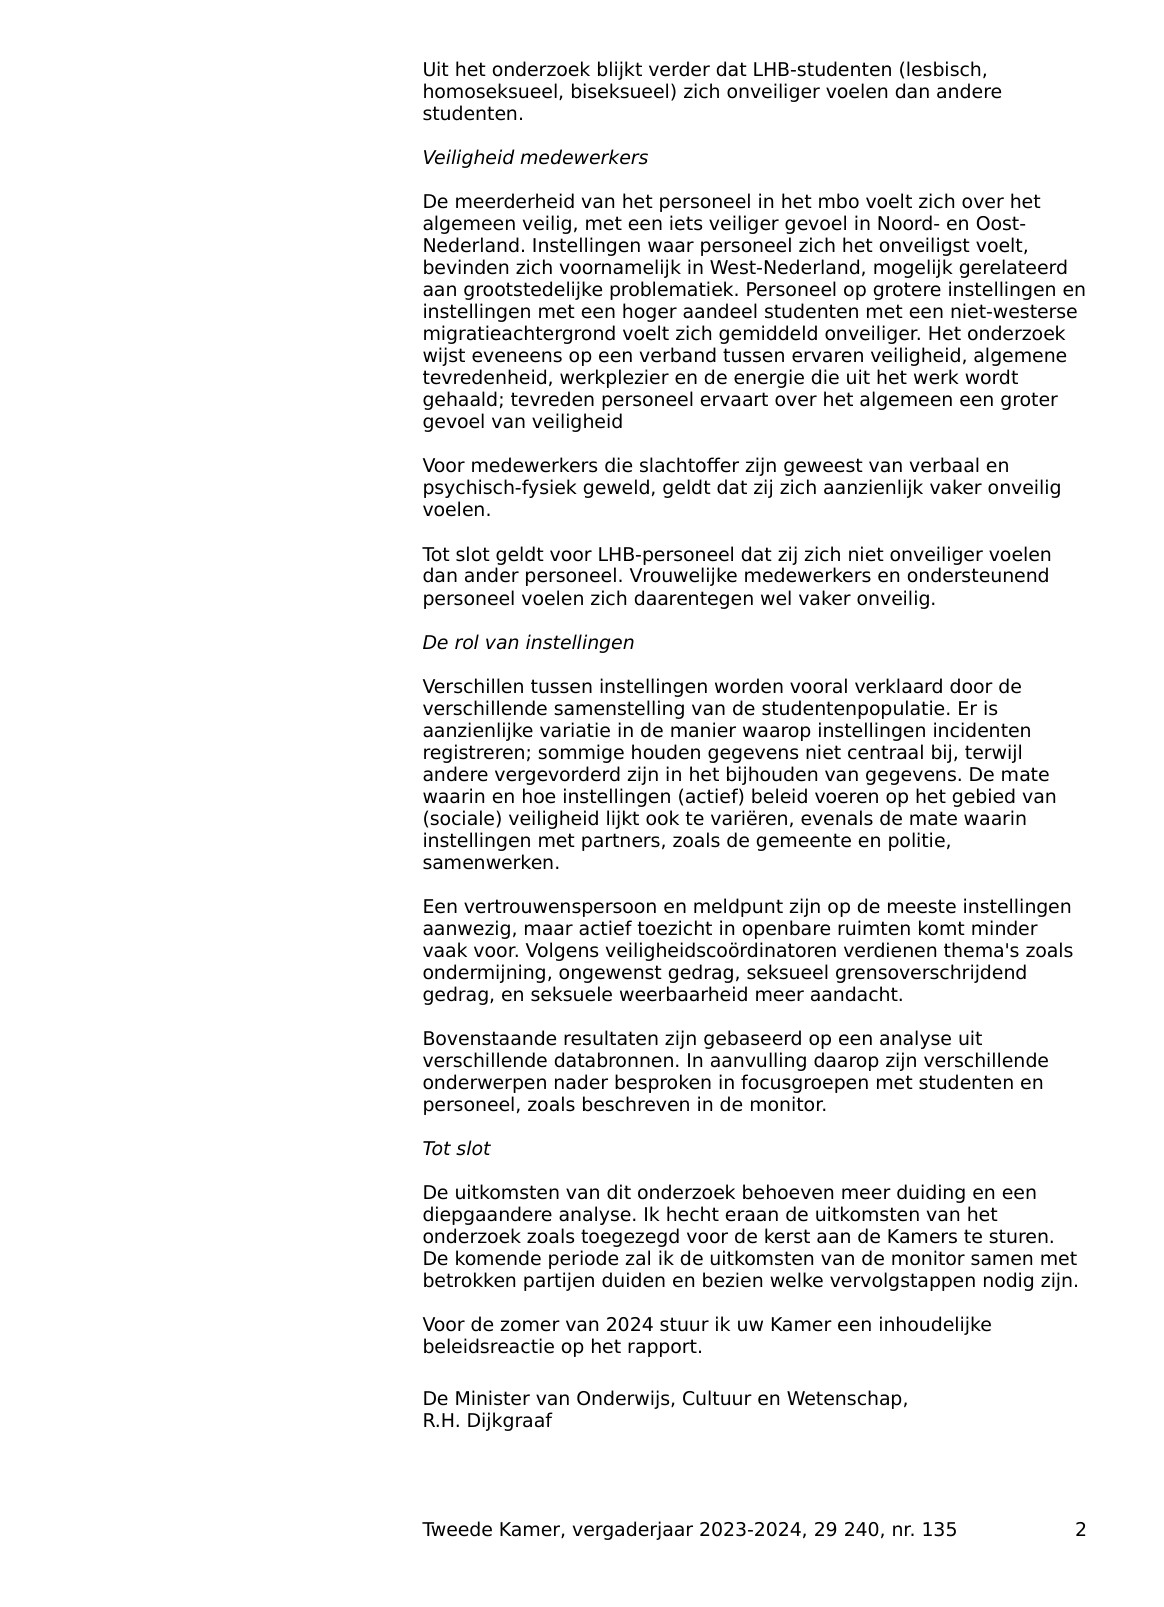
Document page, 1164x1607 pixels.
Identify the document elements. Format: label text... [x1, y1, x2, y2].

subtitle Veiligheid medewerkers [422, 147, 1087, 169]
subtitle Tot slot [422, 1138, 1087, 1160]
text Verschillen tussen instellingen worden vooral verklaard door de verschillende samenstelling van de studentenpopulatie. Er is aanzienlijke variatie in de manier waarop instellingen incidenten registreren; sommige houden gegevens niet centraal bij, terwijl andere vergevorderd zijn in het bijhouden van gegevens. De mate waarin en hoe instellingen (actief) beleid voeren op het gebied van (sociale) veiligheid lijkt ook te variëren, evenals de mate waarin instellingen met partners, zoals de gemeente en politie, samenwerken. [422, 676, 1087, 873]
text De uitkomsten van dit onderzoek behoeven meer duiding en een diepgaandere analyse. Ik hecht eraan de uitkomsten van het onderzoek zoals toegezegd voor de kerst aan de Kamers te sturen. De komende periode zal ik de uitkomsten van de monitor samen met betrokken partijen duiden en bezien welke vervolgstappen nodig zijn. [422, 1182, 1087, 1292]
text Een vertrouwenspersoon en meldpunt zijn op de meeste instellingen aanwezig, maar actief toezicht in openbare ruimten komt minder vaak voor. Volgens veiligheidscoördinatoren verdienen thema's zoals ondermijning, ongewenst gedrag, seksueel grensoverschrijdend gedrag, en seksuele weerbaarheid meer aandacht. [422, 896, 1087, 1006]
text Bovenstaande resultaten zijn gebaseerd op een analyse uit verschillende databronnen. In aanvulling daarop zijn verschillende onderwerpen nader besproken in focusgroepen met studenten en personeel, zoals beschreven in de monitor. [422, 1028, 1087, 1116]
text Uit het onderzoek blijkt verder dat LHB-studenten (lesbisch, homoseksueel, biseksueel) zich onveiliger voelen dan andere studenten. [422, 59, 1087, 125]
text De meerderheid van het personeel in het mbo voelt zich over het algemeen veilig, met een iets veiliger gevoel in Noord- en Oost-Nederland. Instellingen waar personeel zich het onveiligst voelt, bevinden zich voornamelijk in West-Nederland, mogelijk gerelateerd aan grootstedelijke problematiek. Personeel op grotere instellingen en instellingen met een hoger aandeel studenten met een niet-westerse migratieachtergrond voelt zich gemiddeld onveiliger. Het onderzoek wijst eveneens op een verband tussen ervaren veiligheid, algemene tevredenheid, werkplezier en de energie die uit het werk wordt gehaald; tevreden personeel ervaart over het algemeen een groter gevoel van veiligheid [422, 191, 1087, 433]
text Voor medewerkers die slachtoffer zijn geweest van verbaal en psychisch-fysiek geweld, geldt dat zij zich aanzienlijk vaker onveilig voelen. [422, 455, 1087, 521]
text Tot slot geldt voor LHB-personeel dat zij zich niet onveiliger voelen dan ander personeel. Vrouwelijke medewerkers en ondersteunend personeel voelen zich daarentegen wel vaker onveilig. [422, 543, 1087, 609]
text De Minister van Onderwijs, Cultuur en Wetenschap, R.H. Dijkgraaf [422, 1388, 1087, 1432]
subtitle De rol van instellingen [422, 632, 1087, 653]
text Voor de zomer van 2024 stuur ik uw Kamer een inhoudelijke beleidsreactie op het rapport. [422, 1314, 1087, 1358]
